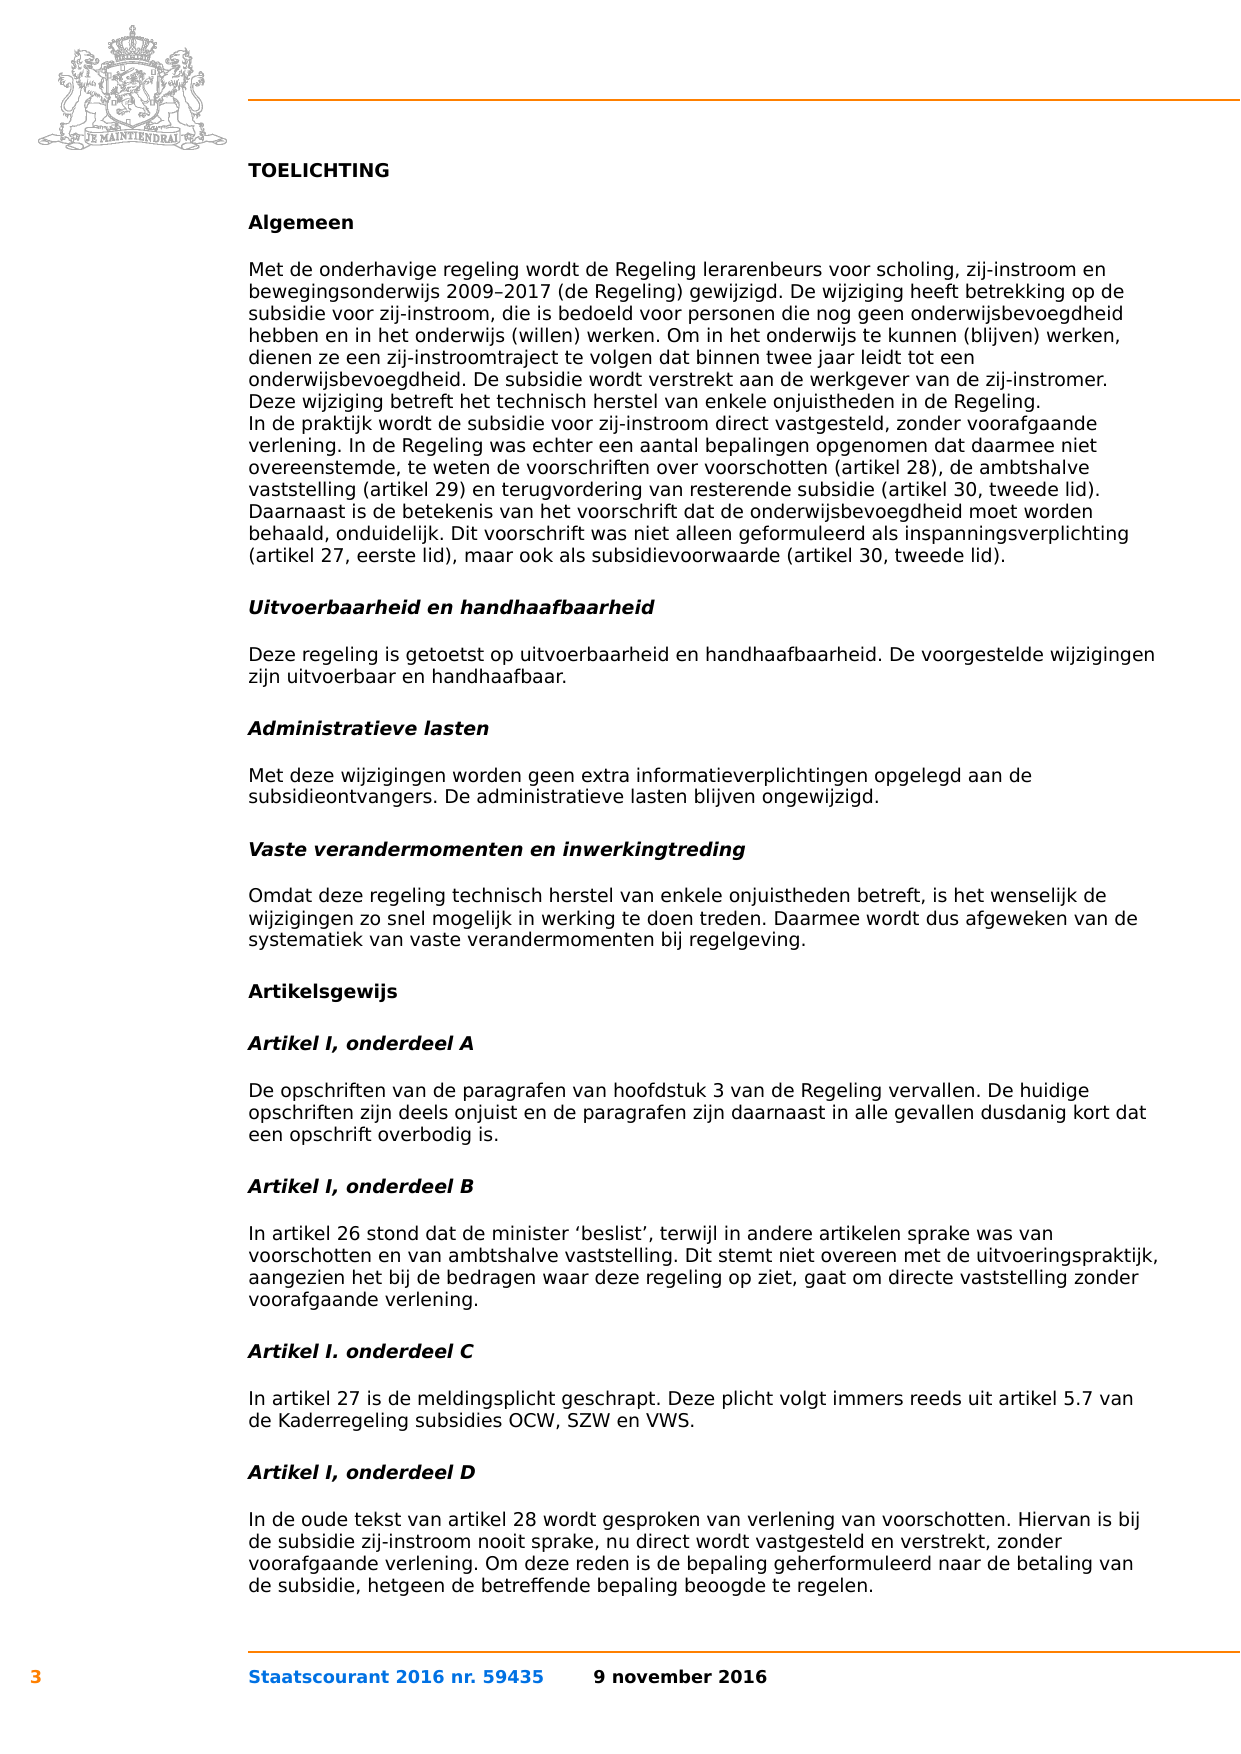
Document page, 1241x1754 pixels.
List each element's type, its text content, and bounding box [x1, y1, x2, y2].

text In artikel 26 stond dat de minister ‘beslist’, terwijl in andere artikelen sprake was van voorschotten en van ambtshalve vaststelling. Dit stemt niet overeen met de uitvoeringspraktijk, aangezien het bij de bedragen waar deze regeling op ziet, gaat om directe vaststelling zonder voorafgaande verlening. [248, 1223, 1163, 1311]
text Omdat deze regeling technisch herstel van enkele onjuistheden betreft, is het wenselijk de wijzigingen zo snel mogelijk in werking te doen treden. Daarmee wordt dus afgeweken van de systematiek van vaste verandermomenten bij regelgeving. [248, 885, 1163, 951]
text Met deze wijzigingen worden geen extra informatieverplichtingen opgelegd aan de subsidieontvangers. De administratieve lasten blijven ongewijzigd. [248, 764, 1163, 808]
subtitle Artikel I, onderdeel B [248, 1176, 1163, 1198]
subtitle TOELICHTING [248, 160, 1163, 182]
picture [38, 25, 227, 150]
text In de praktijk wordt de subsidie voor zij-instroom direct vastgesteld, zonder voorafgaande verlening. In de Regeling was echter een aantal bepalingen opgenomen dat daarmee niet overeenstemde, te weten de voorschriften over voorschotten (artikel 28), de ambtshalve vaststelling (artikel 29) en terugvordering van resterende subsidie (artikel 30, tweede lid). [248, 413, 1163, 501]
text In de oude tekst van artikel 28 wordt gesproken van verlening van voorschotten. Hiervan is bij de subsidie zij-instroom nooit sprake, nu direct wordt vastgesteld en verstrekt, zonder voorafgaande verlening. Om deze reden is de bepaling geherformuleerd naar de betaling van de subsidie, hetgeen de betreffende bepaling beoogde te regelen. [248, 1509, 1163, 1597]
subtitle Vaste verandermomenten en inwerkingtreding [248, 838, 1163, 860]
subtitle Artikelsgewijs [248, 981, 1163, 1003]
text Daarnaast is de betekenis van het voorschrift dat de onderwijsbevoegdheid moet worden behaald, onduidelijk. Dit voorschrift was niet alleen geformuleerd als inspanningsverplichting (artikel 27, eerste lid), maar ook als subsidievoorwaarde (artikel 30, tweede lid). [248, 501, 1163, 567]
subtitle Artikel I, onderdeel A [248, 1033, 1163, 1055]
text In artikel 27 is de meldingsplicht geschrapt. Deze plicht volgt immers reeds uit artikel 5.7 van de Kaderregeling subsidies OCW, SZW en VWS. [248, 1388, 1163, 1432]
text Deze regeling is getoetst op uitvoerbaarheid en handhaafbaarheid. De voorgestelde wijzigingen zijn uitvoerbaar en handhaafbaar. [248, 643, 1163, 687]
text Met de onderhavige regeling wordt de Regeling lerarenbeurs voor scholing, zij-instroom en bewegingsonderwijs 2009–2017 (de Regeling) gewijzigd. De wijziging heeft betrekking op de subsidie voor zij-instroom, die is bedoeld voor personen die nog geen onderwijsbevoegdheid hebben en in het onderwijs (willen) werken. Om in het onderwijs te kunnen (blijven) werken, dienen ze een zij-instroomtraject te volgen dat binnen twee jaar leidt tot een onderwijsbevoegdheid. De subsidie wordt verstrekt aan de werkgever van de zij-instromer. [248, 259, 1163, 391]
subtitle Uitvoerbaarheid en handhaafbaarheid [248, 597, 1163, 618]
subtitle Artikel I, onderdeel D [248, 1462, 1163, 1484]
subtitle Administratieve lasten [248, 717, 1163, 739]
text Deze wijziging betreft het technisch herstel van enkele onjuistheden in de Regeling. [248, 391, 1163, 413]
subtitle Algemeen [248, 212, 1163, 234]
text De opschriften van de paragrafen van hoofdstuk 3 van de Regeling vervallen. De huidige opschriften zijn deels onjuist en de paragrafen zijn daarnaast in alle gevallen dusdanig kort dat een opschrift overbodig is. [248, 1080, 1163, 1146]
subtitle Artikel I. onderdeel C [248, 1341, 1163, 1363]
